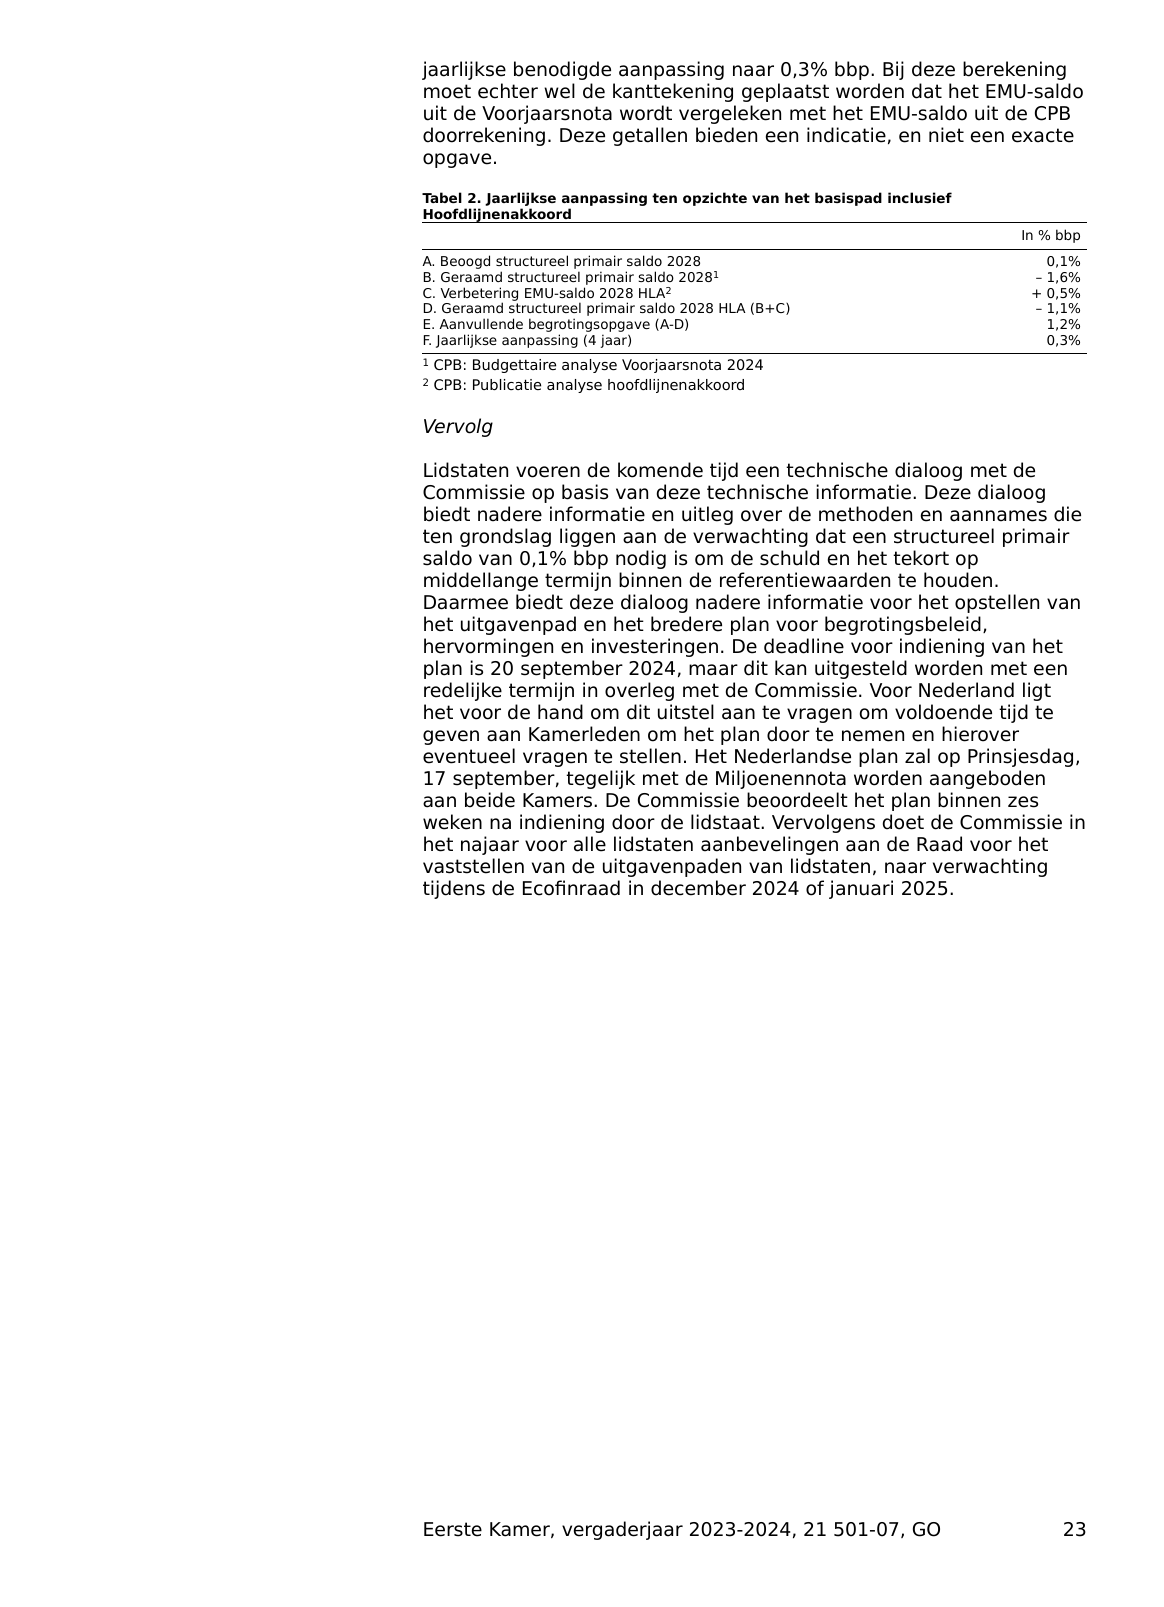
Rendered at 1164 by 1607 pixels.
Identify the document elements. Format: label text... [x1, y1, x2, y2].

table_cell 1 CPB: Budgettaire analyse Voorjaarsnota 2024 2 CPB: Publicatie analyse hoofdlijnenakkoord [422, 354, 1087, 394]
table_cell [422, 223, 959, 248]
text Lidstaten voeren de komende tijd een technische dialoog met de Commissie op basis van deze technische informatie. Deze dialoog biedt nadere informatie en uitleg over de methoden en aannames die ten grondslag liggen aan de verwachting dat een structureel primair saldo van 0,1% bbp nodig is om de schuld en het tekort op middellange termijn binnen de referentiewaarden te houden. Daarmee biedt deze dialoog nadere informatie voor het opstellen van het uitgavenpad en het bredere plan voor begrotingsbeleid, hervormingen en investeringen. De deadline voor indiening van het plan is 20 september 2024, maar dit kan uitgesteld worden met een redelijke termijn in overleg met de Commissie. Voor Nederland ligt het voor de hand om dit uitstel aan te vragen om voldoende tijd te geven aan Kamerleden om het plan door te nemen en hierover eventueel vragen te stellen. Het Nederlandse plan zal op Prinsjesdag, 17 september, tegelijk met de Miljoenennota worden aangeboden aan beide Kamers. De Commissie beoordeelt het plan binnen zes weken na indiening door de lidstaat. Vervolgens doet de Commissie in het najaar voor alle lidstaten aanbevelingen aan de Raad voor het vaststellen van de uitgavenpaden van lidstaten, naar verwachting tijdens de Ecofinraad in december 2024 of januari 2025. [422, 460, 1087, 900]
table_cell 0,1% [959, 250, 1087, 270]
table_cell – 1,6% [959, 270, 1087, 286]
text jaarlijkse benodigde aanpassing naar 0,3% bbp. Bij deze berekening moet echter wel de kanttekening geplaatst worden dat het EMU-saldo uit de Voorjaarsnota wordt vergeleken met het EMU-saldo uit de CPB doorrekening. Deze getallen bieden een indicatie, en niet een exacte opgave. [422, 59, 1087, 169]
table_cell In % bbp [959, 223, 1087, 248]
table_cell E. Aanvullende begrotingsopgave (A-D) [422, 317, 959, 333]
table_cell C. Verbetering EMU-saldo 2028 HLA2 [422, 286, 959, 301]
table_cell – 1,1% [959, 301, 1087, 317]
table_cell B. Geraamd structureel primair saldo 20281 [422, 270, 959, 286]
table_cell + 0,5% [959, 286, 1087, 301]
table_cell F. Jaarlijkse aanpassing (4 jaar) [422, 333, 959, 353]
table_cell D. Geraamd structureel primair saldo 2028 HLA (B+C) [422, 301, 959, 317]
table_cell 0,3% [959, 333, 1087, 353]
subtitle Vervolg [422, 416, 1087, 438]
table_header Tabel 2. Jaarlijkse aanpassing ten opzichte van het basispad inclusief Hoofdlijnenakkoord [422, 191, 1087, 222]
table_cell A. Beoogd structureel primair saldo 2028 [422, 250, 959, 270]
table_cell 1,2% [959, 317, 1087, 333]
